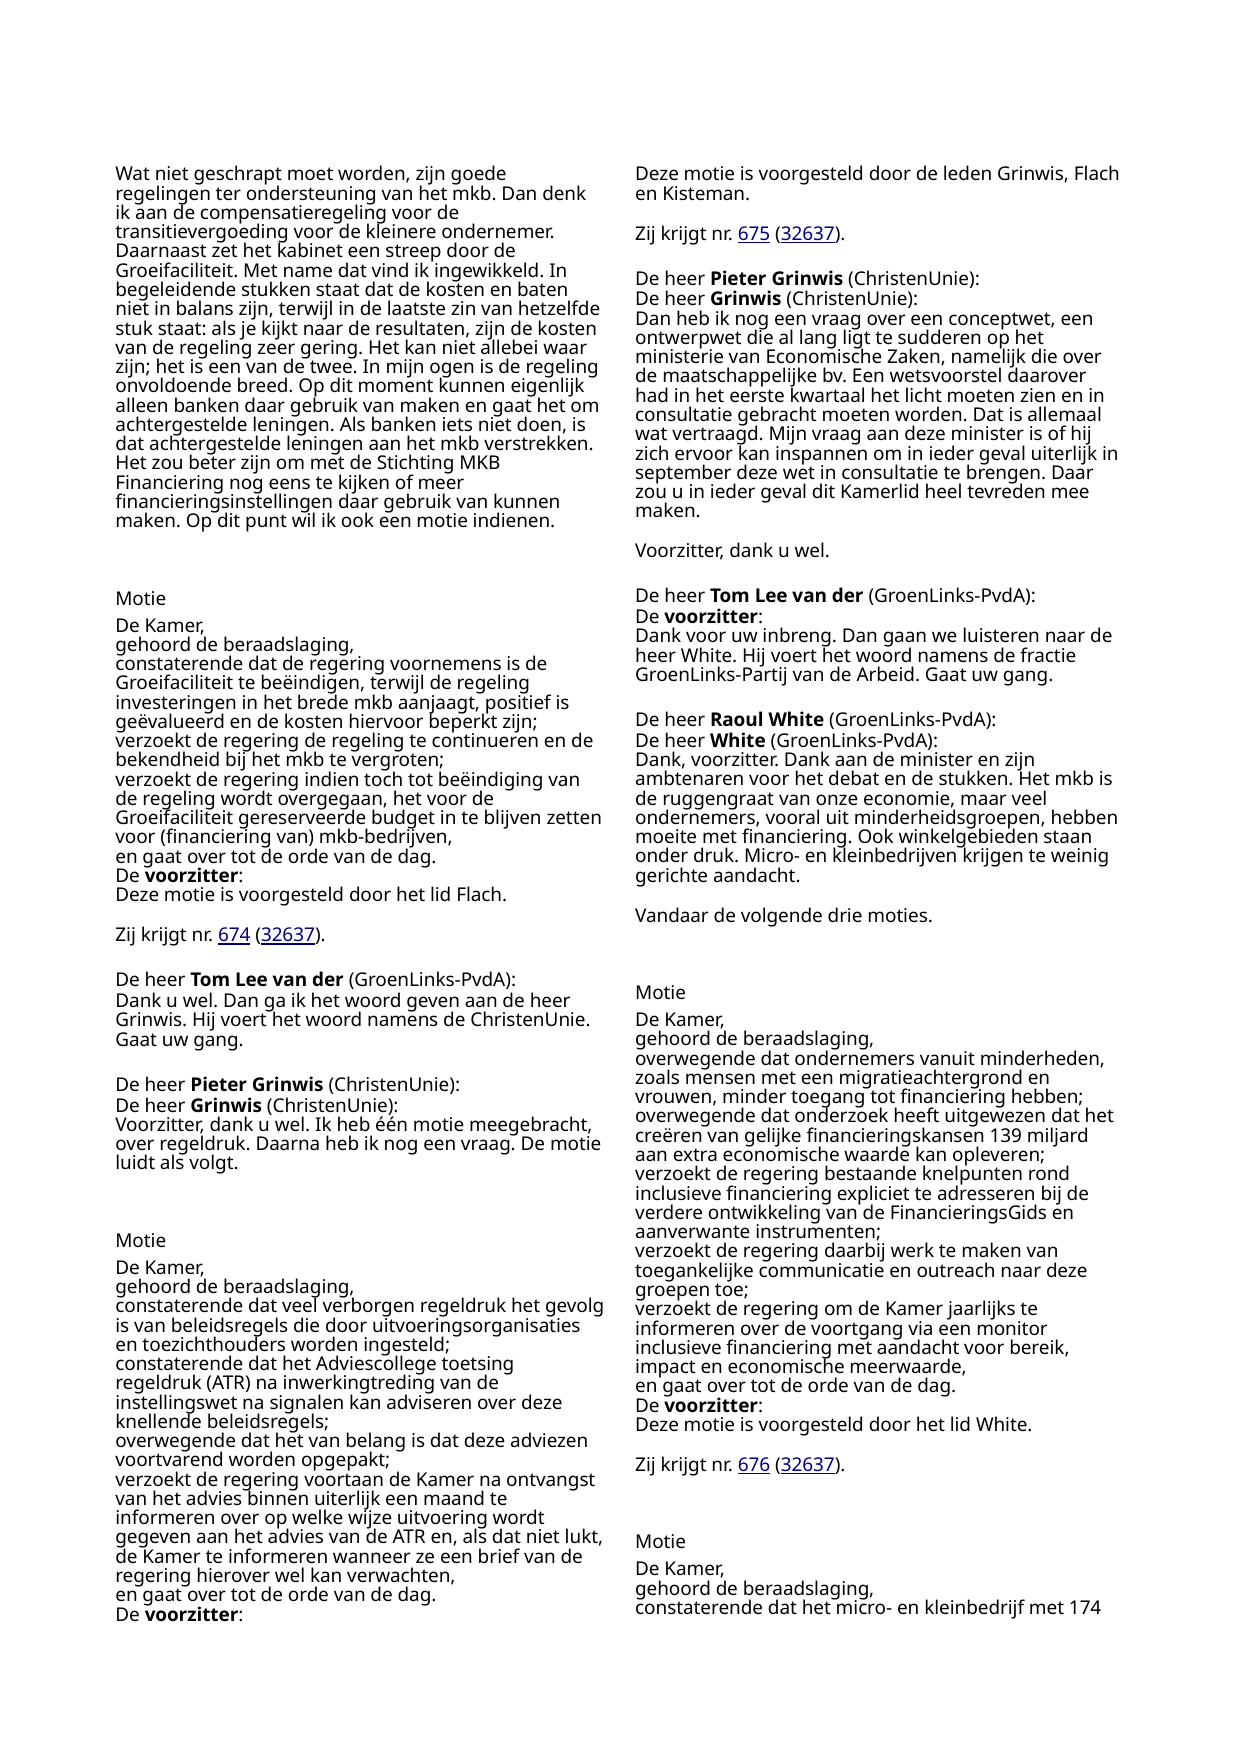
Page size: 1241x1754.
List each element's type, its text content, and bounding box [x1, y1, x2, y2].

text De heer Grinwis (ChristenUnie): [115, 1097, 605, 1116]
text Dan heb ik nog een vraag over een conceptwet, een ontwerpwet die al lang ligt te sudderen op het ministerie van Economische Zaken, namelijk die over de maatschappelijke bv. Een wetsvoorstel daarover had in het eerste kwartaal het licht moeten zien en in consultatie gebracht moeten worden. Dat is allemaal wat vertraagd. Mijn vraag aan deze minister is of hij zich ervoor kan inspannen om in ieder geval uiterlijk in september deze wet in consultatie te brengen. Daar zou u in ieder geval dit Kamerlid heel tevreden mee maken. [635, 310, 1125, 522]
text Dank voor uw inbreng. Dan gaan we luisteren naar de heer White. Hij voert het woord namens de fractie GroenLinks-Partij van de Arbeid. Gaat uw gang. [635, 627, 1125, 685]
text Zij krijgt nr. 675 (32637). [635, 224, 1125, 244]
text Motie [635, 979, 1125, 1005]
text Dank u wel. Dan ga ik het woord geven aan de heer Grinwis. Hij voert het woord namens de ChristenUnie. Gaat uw gang. [115, 992, 605, 1050]
text verzoekt de regering bestaande knelpunten rond inclusieve financiering expliciet te adresseren bij de verdere ontwikkeling van de FinancieringsGids en aanverwante instrumenten; [635, 1165, 1125, 1242]
text De Kamer, [635, 1560, 1125, 1579]
text overwegende dat onderzoek heeft uitgewezen dat het creëren van gelijke financieringskansen 139 miljard aan extra economische waarde kan opleveren; [635, 1107, 1125, 1165]
text Wat niet geschrapt moet worden, zijn goede regelingen ter ondersteuning van het mkb. Dan denk ik aan de compensatieregeling voor de transitievergoeding voor de kleinere ondernemer. Daarnaast zet het kabinet een streep door de Groeifaciliteit. Met name dat vind ik ingewikkeld. In begeleidende stukken staat dat de kosten en baten niet in balans zijn, terwijl in de laatste zin van hetzelfde stuk staat: als je kijkt naar de resultaten, zijn de kosten van de regeling zeer gering. Het kan niet allebei waar zijn; het is een van de twee. In mijn ogen is de regeling onvoldoende breed. Op dit moment kunnen eigenlijk alleen banken daar gebruik van maken en gaat het om achtergestelde leningen. Als banken iets niet doen, is dat achtergestelde leningen aan het mkb verstrekken. Het zou beter zijn om met de Stichting MKB Financiering nog eens te kijken of meer financieringsinstellingen daar gebruik van kunnen maken. Op dit punt wil ik ook een motie indienen. [115, 165, 605, 531]
text Motie [115, 1227, 605, 1253]
text Zij krijgt nr. 674 (32637). [115, 926, 605, 946]
text De Kamer, [635, 1011, 1125, 1030]
text De heer Tom Lee van der (GroenLinks-PvdA): [115, 966, 605, 992]
text De heer Grinwis (ChristenUnie): [635, 290, 1125, 310]
text De heer Pieter Grinwis (ChristenUnie): [115, 1071, 605, 1097]
text constaterende dat het micro- en kleinbedrijf met 174 [635, 1599, 1125, 1618]
text overwegende dat het van belang is dat deze adviezen voortvarend worden opgepakt; [115, 1432, 605, 1471]
text verzoekt de regering de regeling te continueren en de bekendheid bij het mkb te vergroten; [115, 732, 605, 771]
text Dank, voorzitter. Dank aan de minister en zijn ambtenaren voor het debat en de stukken. Het mkb is de ruggengraat van onze economie, maar veel ondernemers, vooral uit minderheidsgroepen, hebben moeite met financiering. Ook winkelgebieden staan onder druk. Micro- en kleinbedrijven krijgen te weinig gerichte aandacht. [635, 751, 1125, 886]
text en gaat over tot de orde van de dag. [635, 1377, 1125, 1397]
text De voorzitter: [115, 1606, 605, 1625]
text constaterende dat de regering voornemens is de Groeifaciliteit te beëindigen, terwijl de regeling investeringen in het brede mkb aanjaagt, positief is geëvalueerd en de kosten hiervoor beperkt zijn; [115, 655, 605, 732]
text Zij krijgt nr. 676 (32637). [635, 1456, 1125, 1475]
text De Kamer, [115, 1259, 605, 1278]
text verzoekt de regering voortaan de Kamer na ontvangst van het advies binnen uiterlijk een maand te informeren over op welke wijze uitvoering wordt gegeven aan het advies van de ATR en, als dat niet lukt, de Kamer te informeren wanneer ze een brief van de regering hierover wel kan verwachten, [115, 1471, 605, 1586]
text De heer White (GroenLinks-PvdA): [635, 732, 1125, 751]
text Motie [635, 1528, 1125, 1554]
text Deze motie is voorgesteld door het lid White. [635, 1416, 1125, 1435]
text De heer Raoul White (GroenLinks-PvdA): [635, 706, 1125, 732]
text en gaat over tot de orde van de dag. [115, 848, 605, 867]
text constaterende dat het Adviescollege toetsing regeldruk (ATR) na inwerkingtreding van de instellingswet na signalen kan adviseren over deze knellende beleidsregels; [115, 1355, 605, 1432]
text Motie [115, 585, 605, 611]
text constaterende dat veel verborgen regeldruk het gevolg is van beleidsregels die door uitvoeringsorganisaties en toezichthouders worden ingesteld; [115, 1297, 605, 1355]
text verzoekt de regering om de Kamer jaarlijks te informeren over de voortgang via een monitor inclusieve financiering met aandacht voor bereik, impact en economische meerwaarde, [635, 1300, 1125, 1377]
text De heer Tom Lee van der (GroenLinks-PvdA): [635, 582, 1125, 608]
text Voorzitter, dank u wel. Ik heb één motie meegebracht, over regeldruk. Daarna heb ik nog een vraag. De motie luidt als volgt. [115, 1116, 605, 1174]
text Deze motie is voorgesteld door de leden Grinwis, Flach en Kisteman. [635, 165, 1125, 204]
text De voorzitter: [115, 867, 605, 886]
text en gaat over tot de orde van de dag. [115, 1586, 605, 1606]
text overwegende dat ondernemers vanuit minderheden, zoals mensen met een migratieachtergrond en vrouwen, minder toegang tot financiering hebben; [635, 1050, 1125, 1107]
text Vandaar de volgende drie moties. [635, 907, 1125, 926]
text verzoekt de regering indien toch tot beëindiging van de regeling wordt overgegaan, het voor de Groeifaciliteit gereserveerde budget in te blijven zetten voor (financiering van) mkb-bedrijven, [115, 771, 605, 848]
text De Kamer, [115, 617, 605, 636]
text De voorzitter: [635, 608, 1125, 627]
text gehoord de beraadslaging, [635, 1579, 1125, 1599]
text gehoord de beraadslaging, [115, 636, 605, 655]
text De voorzitter: [635, 1397, 1125, 1416]
text Voorzitter, dank u wel. [635, 542, 1125, 562]
text Deze motie is voorgesteld door het lid Flach. [115, 886, 605, 906]
text De heer Pieter Grinwis (ChristenUnie): [635, 265, 1125, 290]
text gehoord de beraadslaging, [115, 1278, 605, 1297]
text gehoord de beraadslaging, [635, 1030, 1125, 1050]
text verzoekt de regering daarbij werk te maken van toegankelijke communicatie en outreach naar deze groepen toe; [635, 1242, 1125, 1300]
